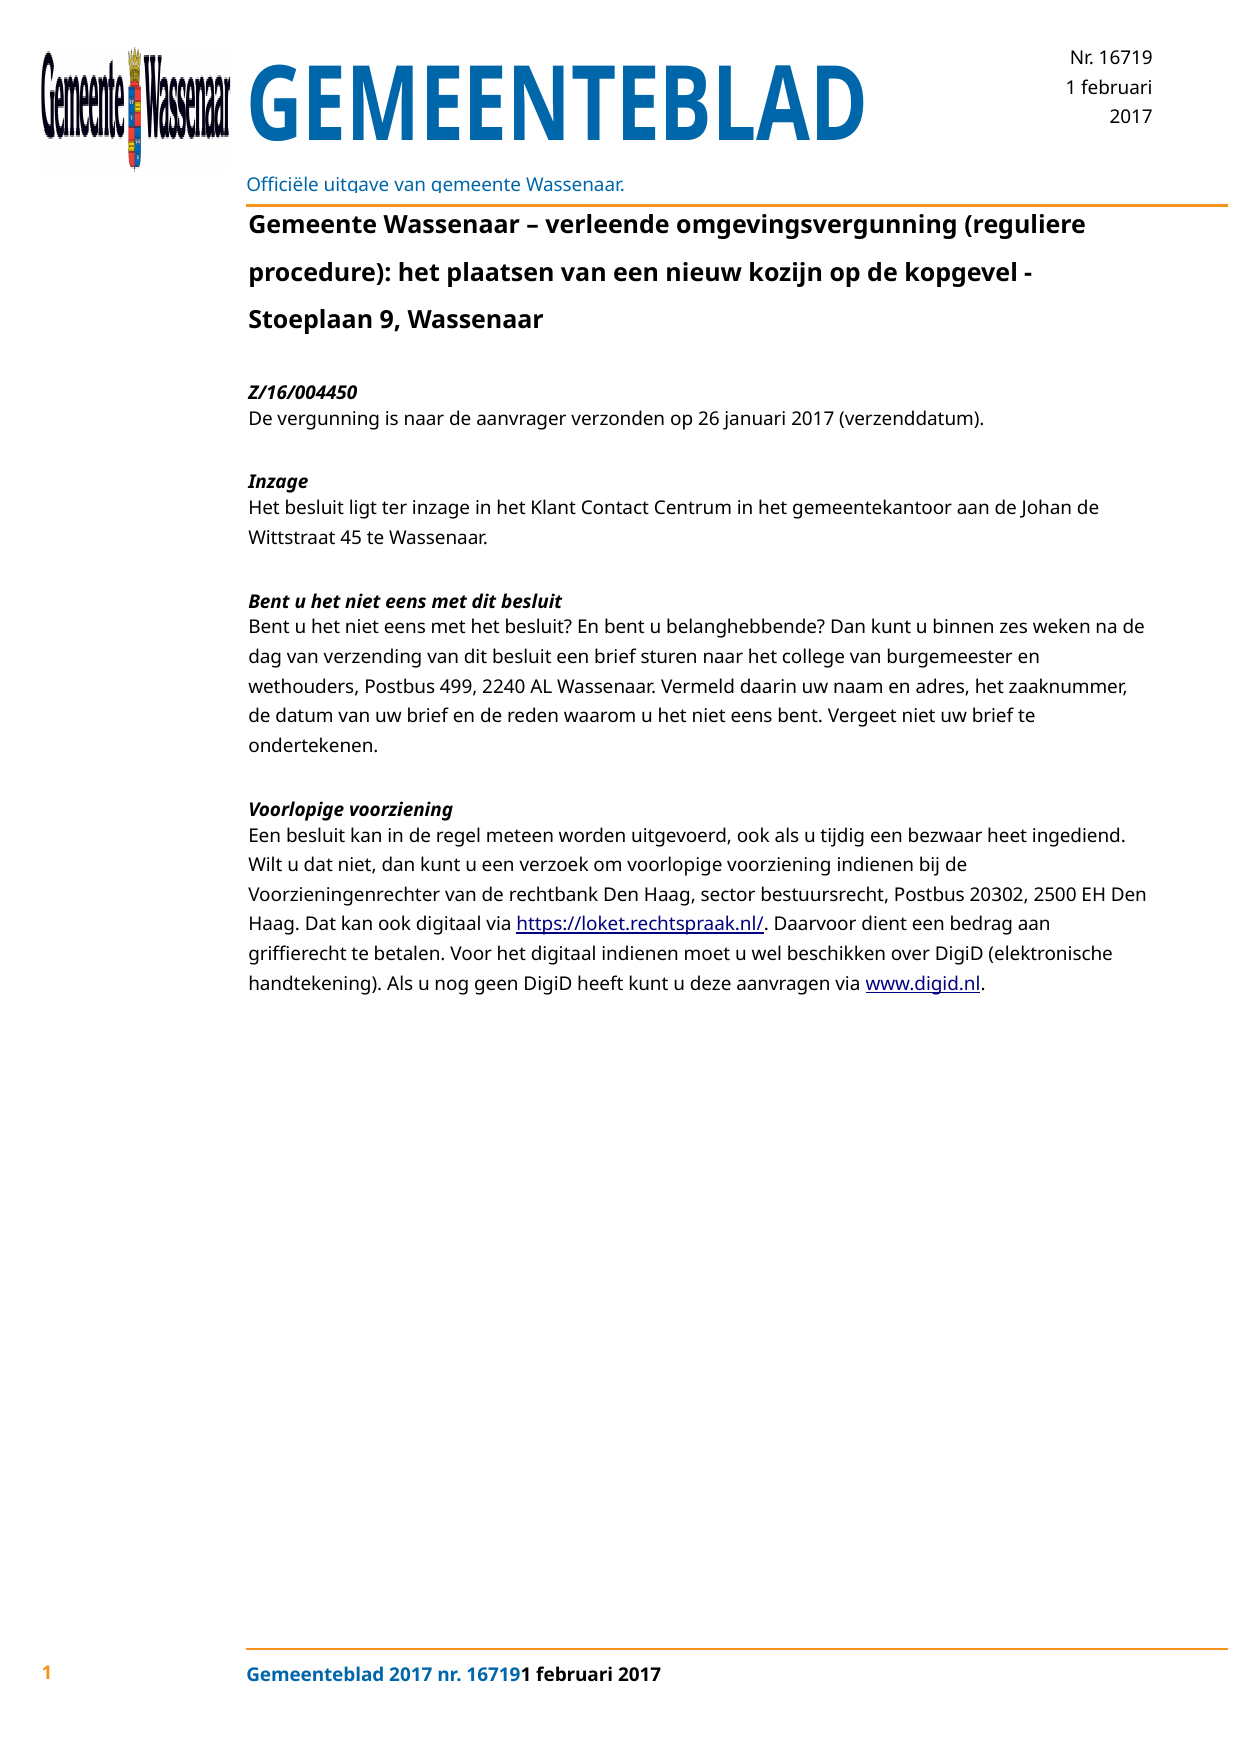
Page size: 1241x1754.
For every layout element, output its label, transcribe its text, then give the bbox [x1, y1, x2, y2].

text Z/16/004450 [248, 379, 1152, 405]
text Inzage [248, 469, 1152, 494]
text Voorlopige voorziening [248, 796, 1152, 822]
text Bent u het niet eens met het besluit? En bent u belanghebbende? Dan kunt u binnen zes weken na de dag van verzending van dit besluit een brief sturen naar het college van burgemeester en wethouders, Postbus 499, 2240 AL Wassenaar. Vermeld daarin uw naam en adres, het zaaknummer, de datum van uw brief en de reden waarom u het niet eens bent. Vergeet niet uw brief te ondertekenen. [248, 614, 1152, 758]
text Bent u het niet eens met dit besluit [248, 588, 1152, 614]
text De vergunning is naar de aanvrager verzonden op 26 januari 2017 (verzenddatum). [248, 405, 1152, 431]
text Gemeente Wassenaar – verleende omgevingsvergunning (reguliere procedure): het plaatsen van een nieuw kozijn op de kopgevel - Stoeplaan 9, Wassenaar [248, 207, 1152, 336]
text Een besluit kan in de regel meteen worden uitgevoerd, ook als u tijdig een bezwaar heet ingediend. Wilt u dat niet, dan kunt u een verzoek om voorlopige voorziening indienen bij de Voorzieningenrechter van de rechtbank Den Haag, sector bestuursrecht, Postbus 20302, 2500 EH Den Haag. Dat kan ook digitaal via https://loket.rechtspraak.nl/. Daarvoor dient een bedrag aan griffierecht te betalen. Voor het digitaal indienen moet u wel beschikken over DigiD (elektronische handtekening). Als u nog geen DigiD heeft kunt u deze aanvragen via www.digid.nl. [248, 822, 1152, 995]
picture [41, 47, 231, 172]
text Het besluit ligt ter inzage in het Klant Contact Centrum in het gemeentekantoor aan de Johan de Wittstraat 45 te Wassenaar. [248, 494, 1152, 550]
